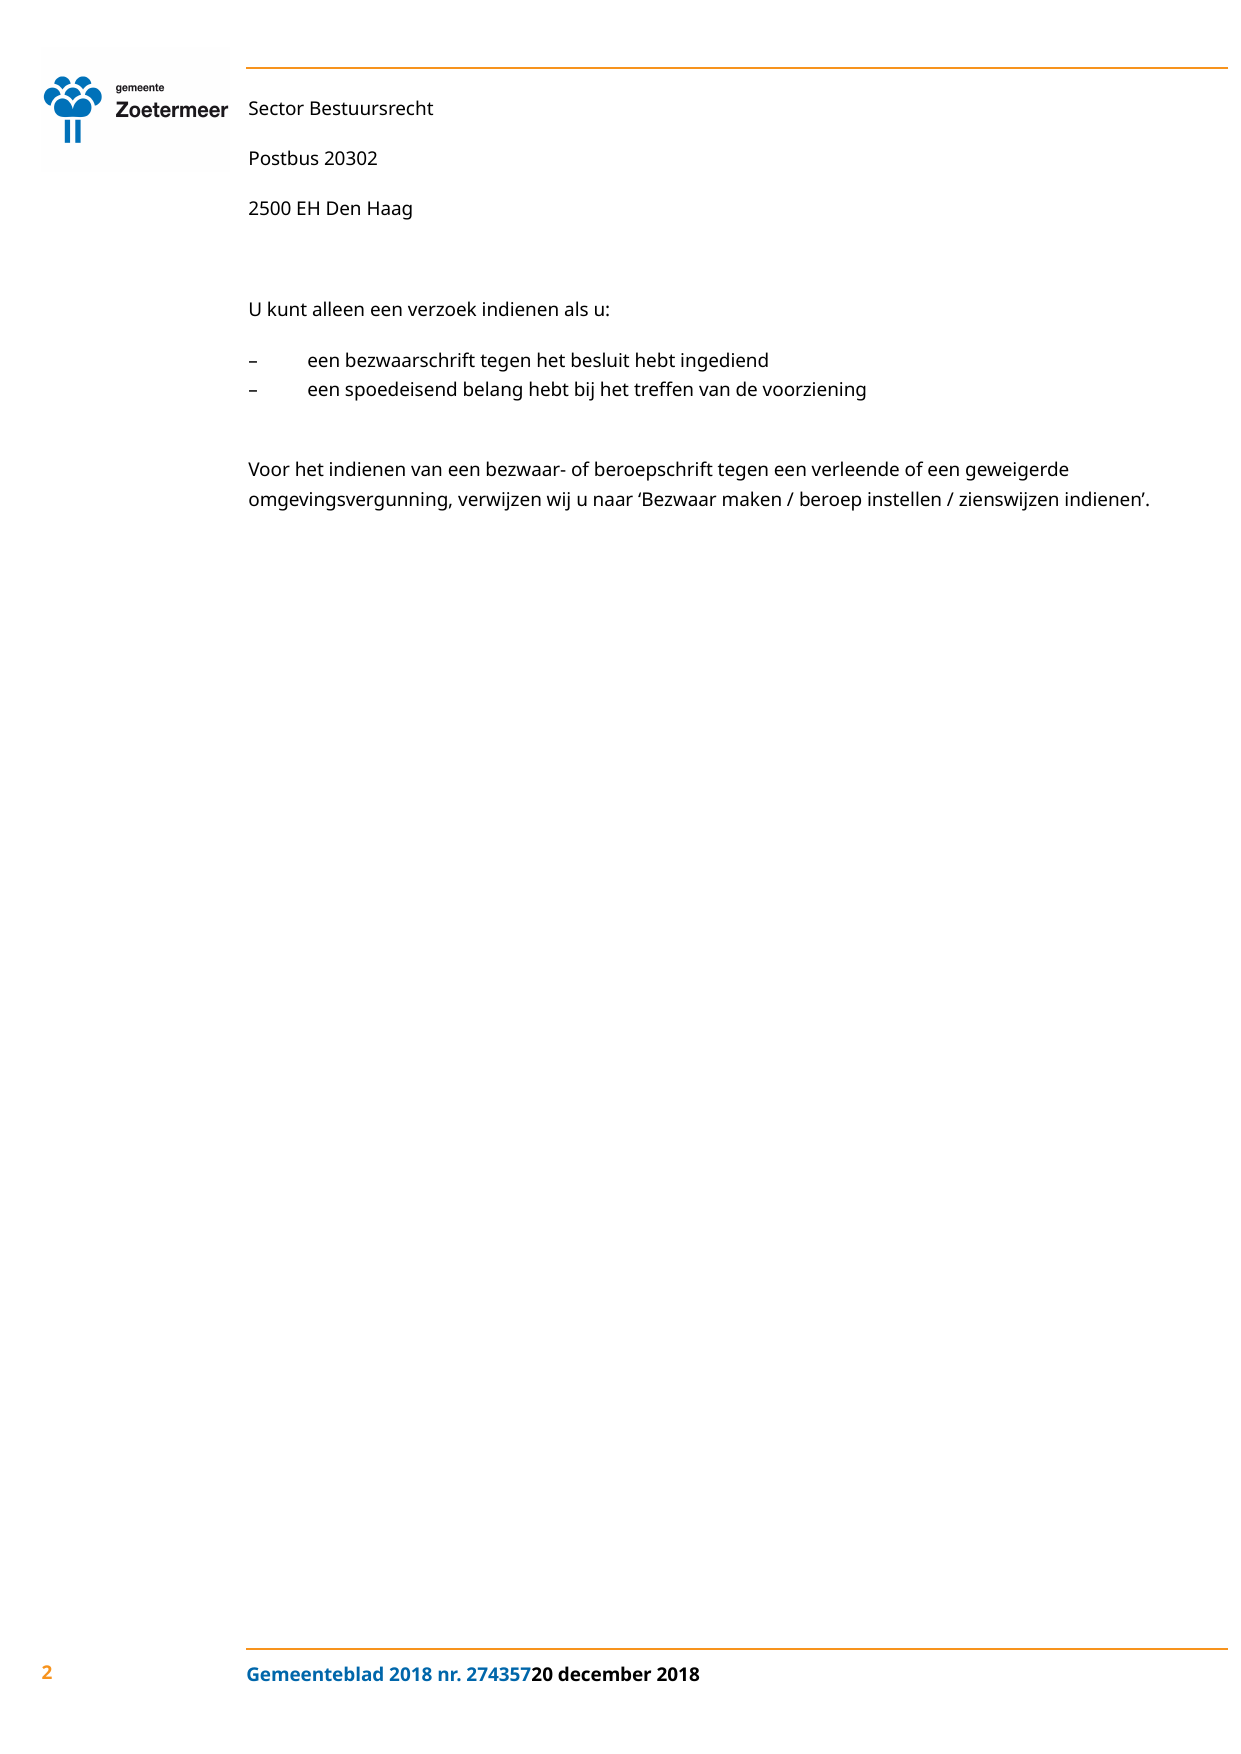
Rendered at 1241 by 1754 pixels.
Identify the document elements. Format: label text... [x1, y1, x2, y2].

text 2500 EH Den Haag [248, 196, 1152, 221]
text U kunt alleen een verzoek indienen als u: [248, 296, 1152, 322]
text Postbus 20302 [248, 145, 1152, 171]
picture [41, 47, 231, 172]
list een bezwaarschrift tegen het besluit hebt ingediend [248, 347, 1152, 373]
text Sector Bestuursrecht [248, 95, 1152, 121]
text Voor het indienen van een bezwaar- of beroepschrift tegen een verleende of een geweigerde omgevingsvergunning, verwijzen wij u naar ‘Bezwaar maken / beroep instellen / zienswijzen indienen’. [248, 456, 1152, 512]
list een spoedeisend belang hebt bij het treffen van de voorziening [248, 376, 1152, 402]
